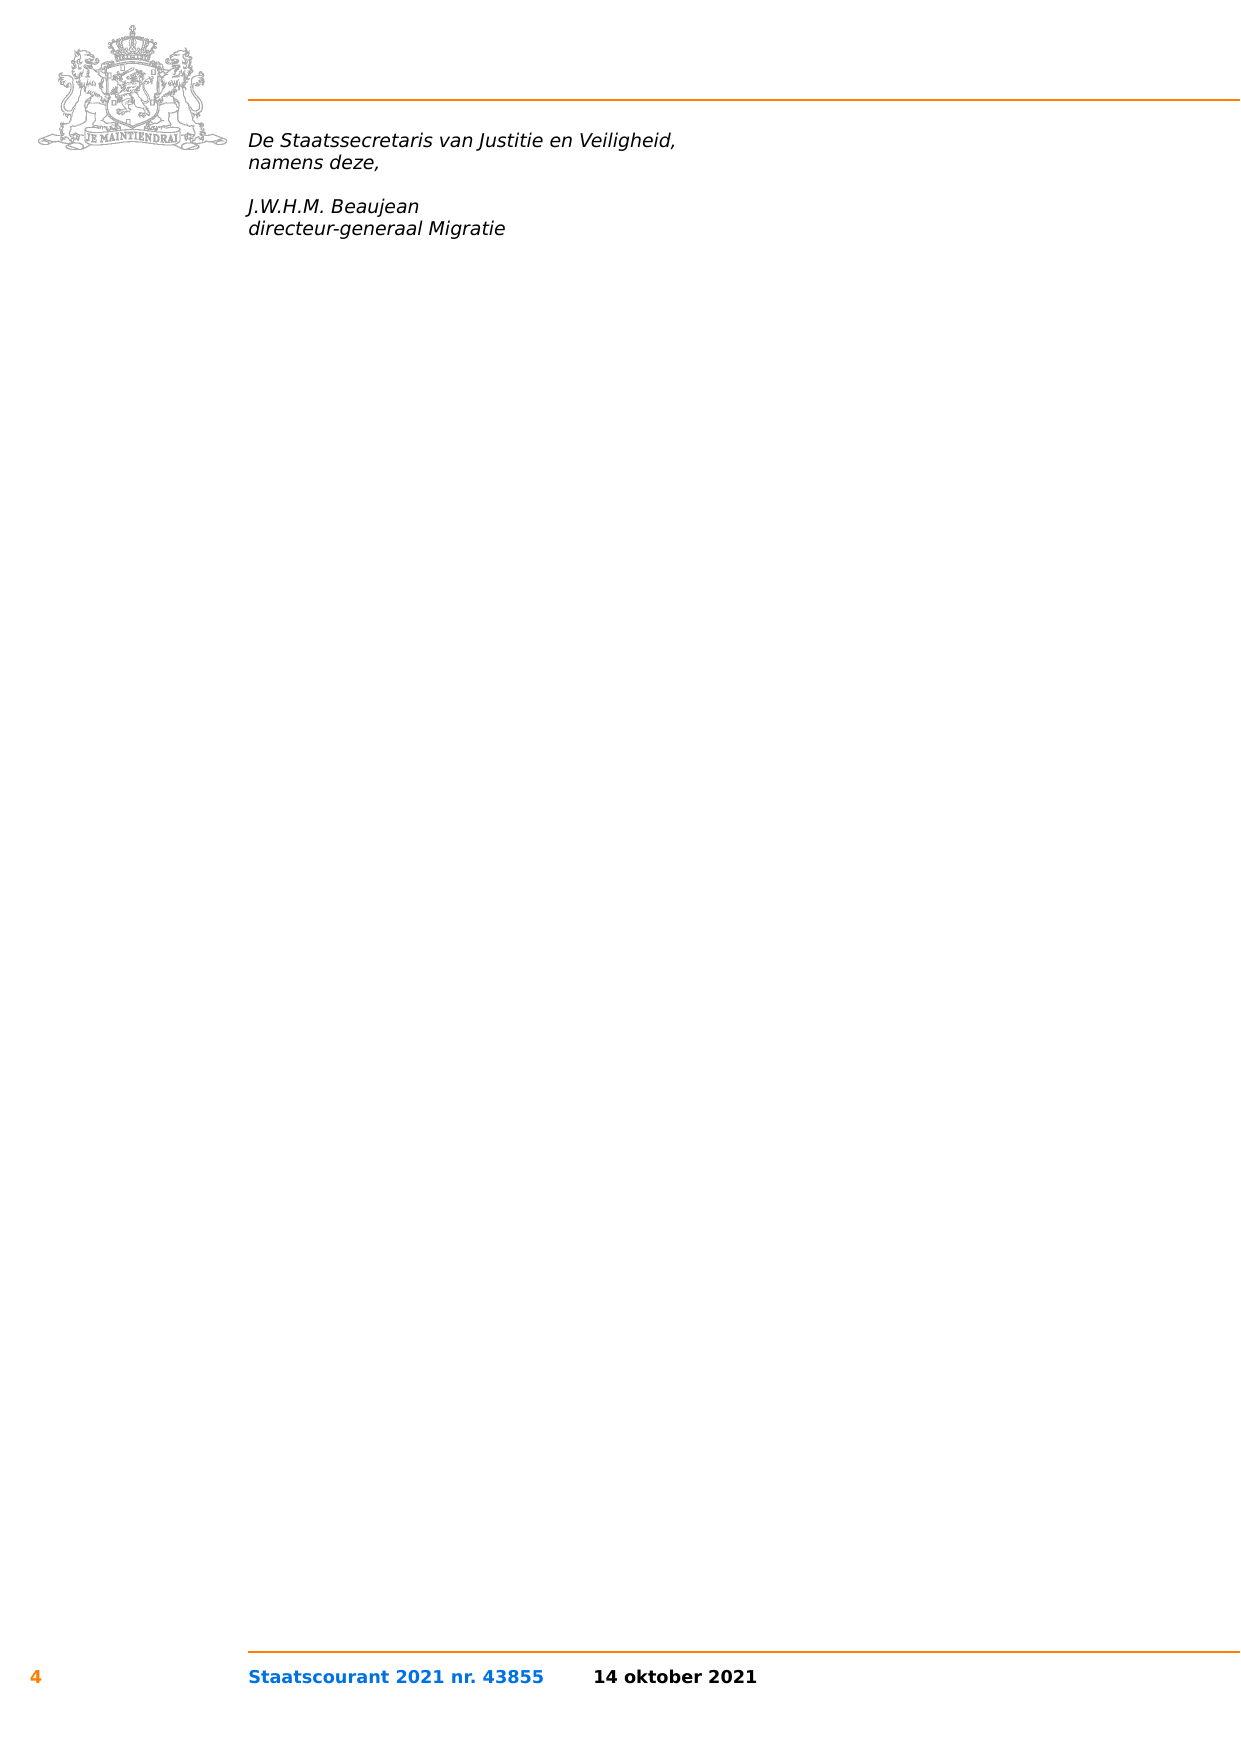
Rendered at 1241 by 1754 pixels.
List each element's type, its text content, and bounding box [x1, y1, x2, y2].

picture [38, 25, 227, 150]
text De Staatssecretaris van Justitie en Veiligheid, namens deze, J.W.H.M. Beaujean directeur-generaal Migratie [248, 130, 1163, 240]
